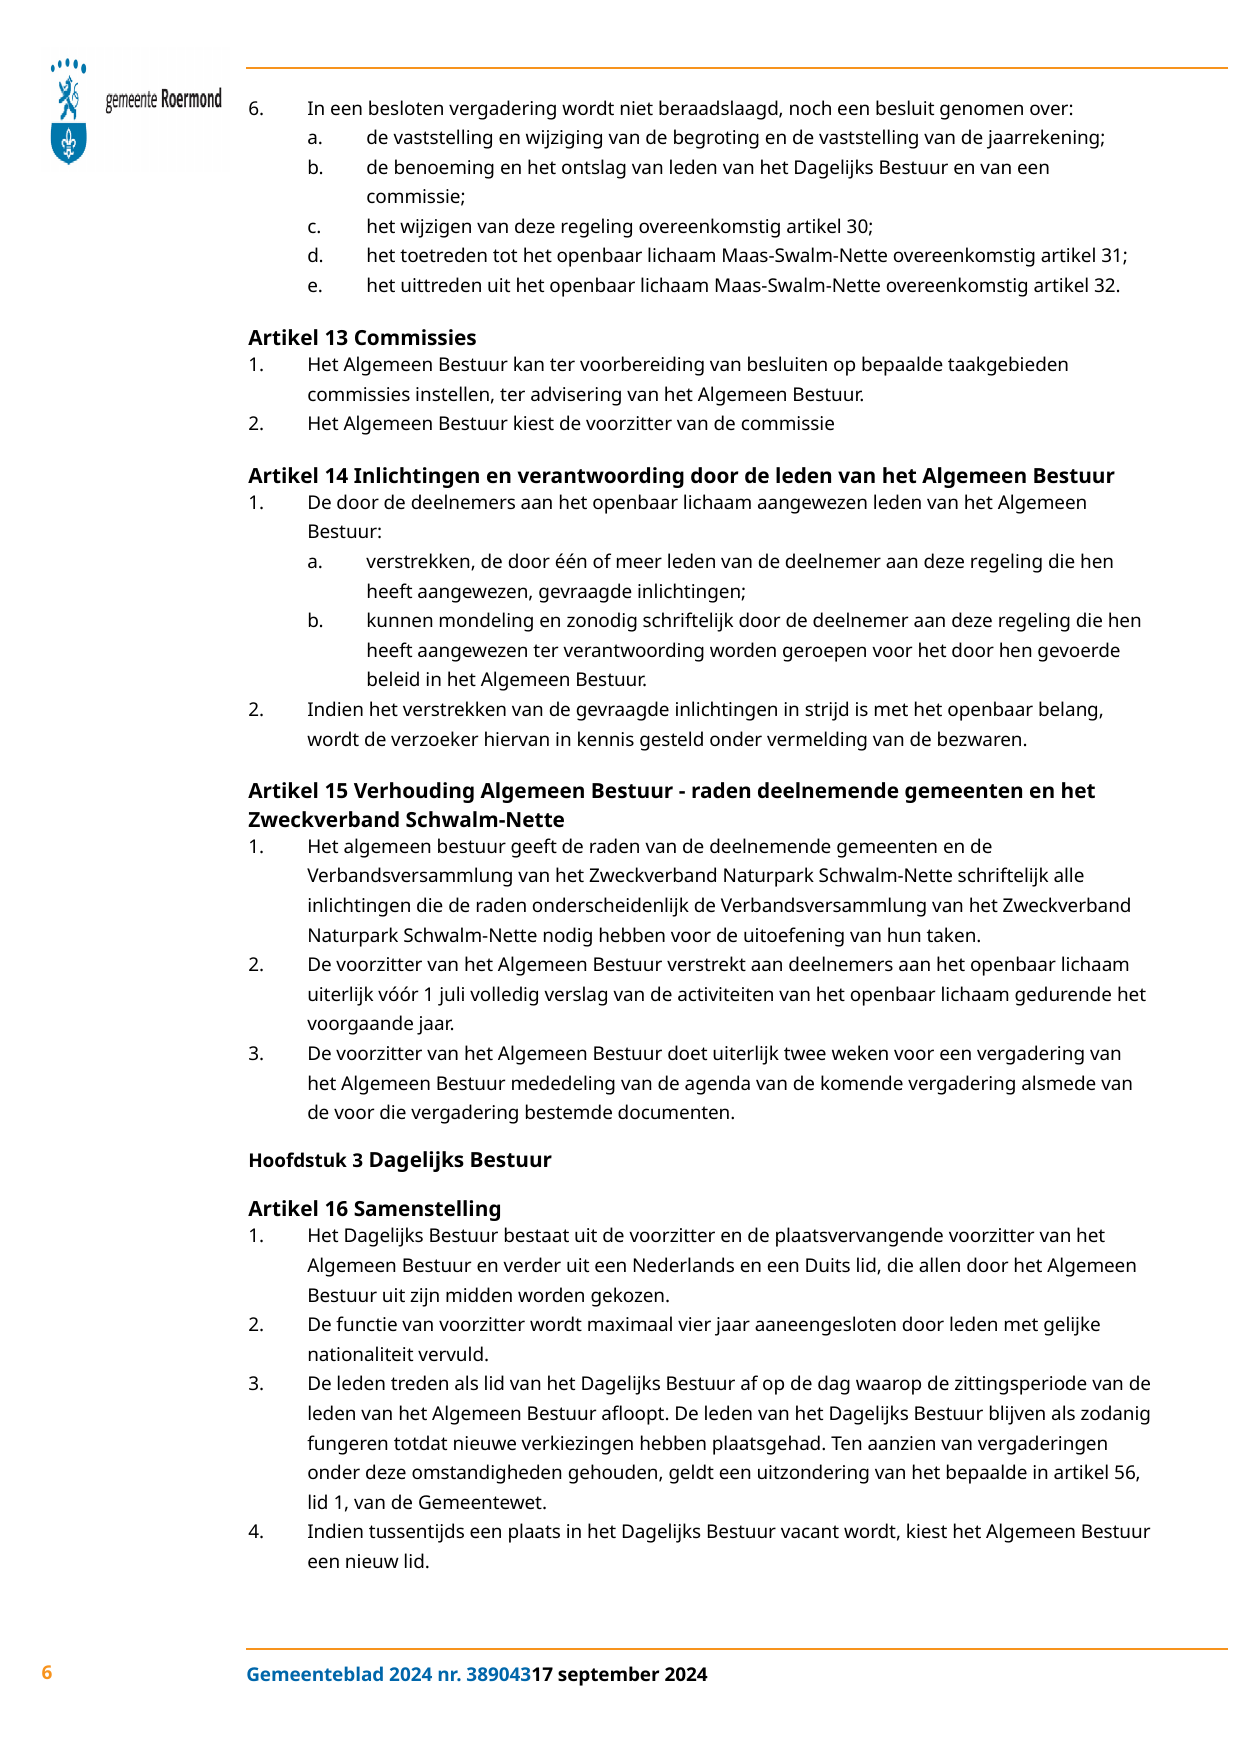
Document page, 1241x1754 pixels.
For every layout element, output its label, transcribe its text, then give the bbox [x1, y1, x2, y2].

list Het Algemeen Bestuur kiest de voorzitter van de commissie [248, 410, 1152, 436]
list De voorzitter van het Algemeen Bestuur doet uiterlijk twee weken voor een vergadering van het Algemeen Bestuur mededeling van de agenda van de komende vergadering alsmede van de voor die vergadering bestemde documenten. [248, 1040, 1152, 1125]
list Indien het verstrekken van de gevraagde inlichtingen in strijd is met het openbaar belang, wordt de verzoeker hiervan in kennis gesteld onder vermelding van de bezwaren. [248, 696, 1152, 752]
list de vaststelling en wijziging van de begroting en de vaststelling van de jaarrekening; [307, 124, 1152, 150]
picture [41, 47, 231, 172]
text Hoofdstuk 3 Dagelijks Bestuur [248, 1145, 1152, 1173]
list het uittreden uit het openbaar lichaam Maas-Swalm-Nette overeenkomstig artikel 32. [307, 272, 1152, 298]
list Het Algemeen Bestuur kan ter voorbereiding van besluiten op bepaalde taakgebieden commissies instellen, ter advisering van het Algemeen Bestuur. [248, 351, 1152, 406]
list het wijzigen van deze regeling overeenkomstig artikel 30; [307, 213, 1152, 239]
list Indien tussentijds een plaats in het Dagelijks Bestuur vacant wordt, kiest het Algemeen Bestuur een nieuw lid. [248, 1518, 1152, 1574]
list de benoeming en het ontslag van leden van het Dagelijks Bestuur en van een commissie; [307, 154, 1152, 209]
list het toetreden tot het openbaar lichaam Maas-Swalm-Nette overeenkomstig artikel 31; [307, 243, 1152, 268]
list De functie van voorzitter wordt maximaal vier jaar aaneengesloten door leden met gelijke nationaliteit vervuld. [248, 1311, 1152, 1367]
text Artikel 13 Commissies [248, 323, 1152, 351]
text Artikel 16 Samenstelling [248, 1194, 1152, 1223]
list Het algemeen bestuur geeft de raden van de deelnemende gemeenten en de Verbandsversammlung van het Zweckverband Naturpark Schwalm-Nette schriftelijk alle inlichtingen die de raden onderscheidenlijk de Verbandsversammlung van het Zweckverband Naturpark Schwalm-Nette nodig hebben voor de uitoefening van hun taken. [248, 833, 1152, 948]
list De door de deelnemers aan het openbaar lichaam aangewezen leden van het Algemeen Bestuur: [248, 489, 1152, 544]
list kunnen mondeling en zonodig schriftelijk door de deelnemer aan deze regeling die hen heeft aangewezen ter verantwoording worden geroepen voor het door hen gevoerde beleid in het Algemeen Bestuur. [307, 607, 1152, 692]
text Artikel 15 Verhouding Algemeen Bestuur - raden deelnemende gemeenten en het Zweckverband Schwalm-Nette [248, 776, 1152, 833]
list Het Dagelijks Bestuur bestaat uit de voorzitter en de plaatsvervangende voorzitter van het Algemeen Bestuur en verder uit een Nederlands en een Duits lid, die allen door het Algemeen Bestuur uit zijn midden worden gekozen. [248, 1223, 1152, 1308]
list De voorzitter van het Algemeen Bestuur verstrekt aan deelnemers aan het openbaar lichaam uiterlijk vóór 1 juli volledig verslag van de activiteiten van het openbaar lichaam gedurende het voorgaande jaar. [248, 951, 1152, 1036]
list De leden treden als lid van het Dagelijks Bestuur af op de dag waarop de zittingsperiode van de leden van het Algemeen Bestuur afloopt. De leden van het Dagelijks Bestuur blijven als zodanig fungeren totdat nieuwe verkiezingen hebben plaatsgehad. Ten aanzien van vergaderingen onder deze omstandigheden gehouden, geldt een uitzondering van het bepaalde in artikel 56, lid 1, van de Gemeentewet. [248, 1371, 1152, 1515]
list In een besloten vergadering wordt niet beraadslaagd, noch een besluit genomen over: [248, 95, 1152, 121]
text Artikel 14 Inlichtingen en verantwoording door de leden van het Algemeen Bestuur [248, 461, 1152, 489]
list verstrekken, de door één of meer leden van de deelnemer aan deze regeling die hen heeft aangewezen, gevraagde inlichtingen; [307, 548, 1152, 604]
